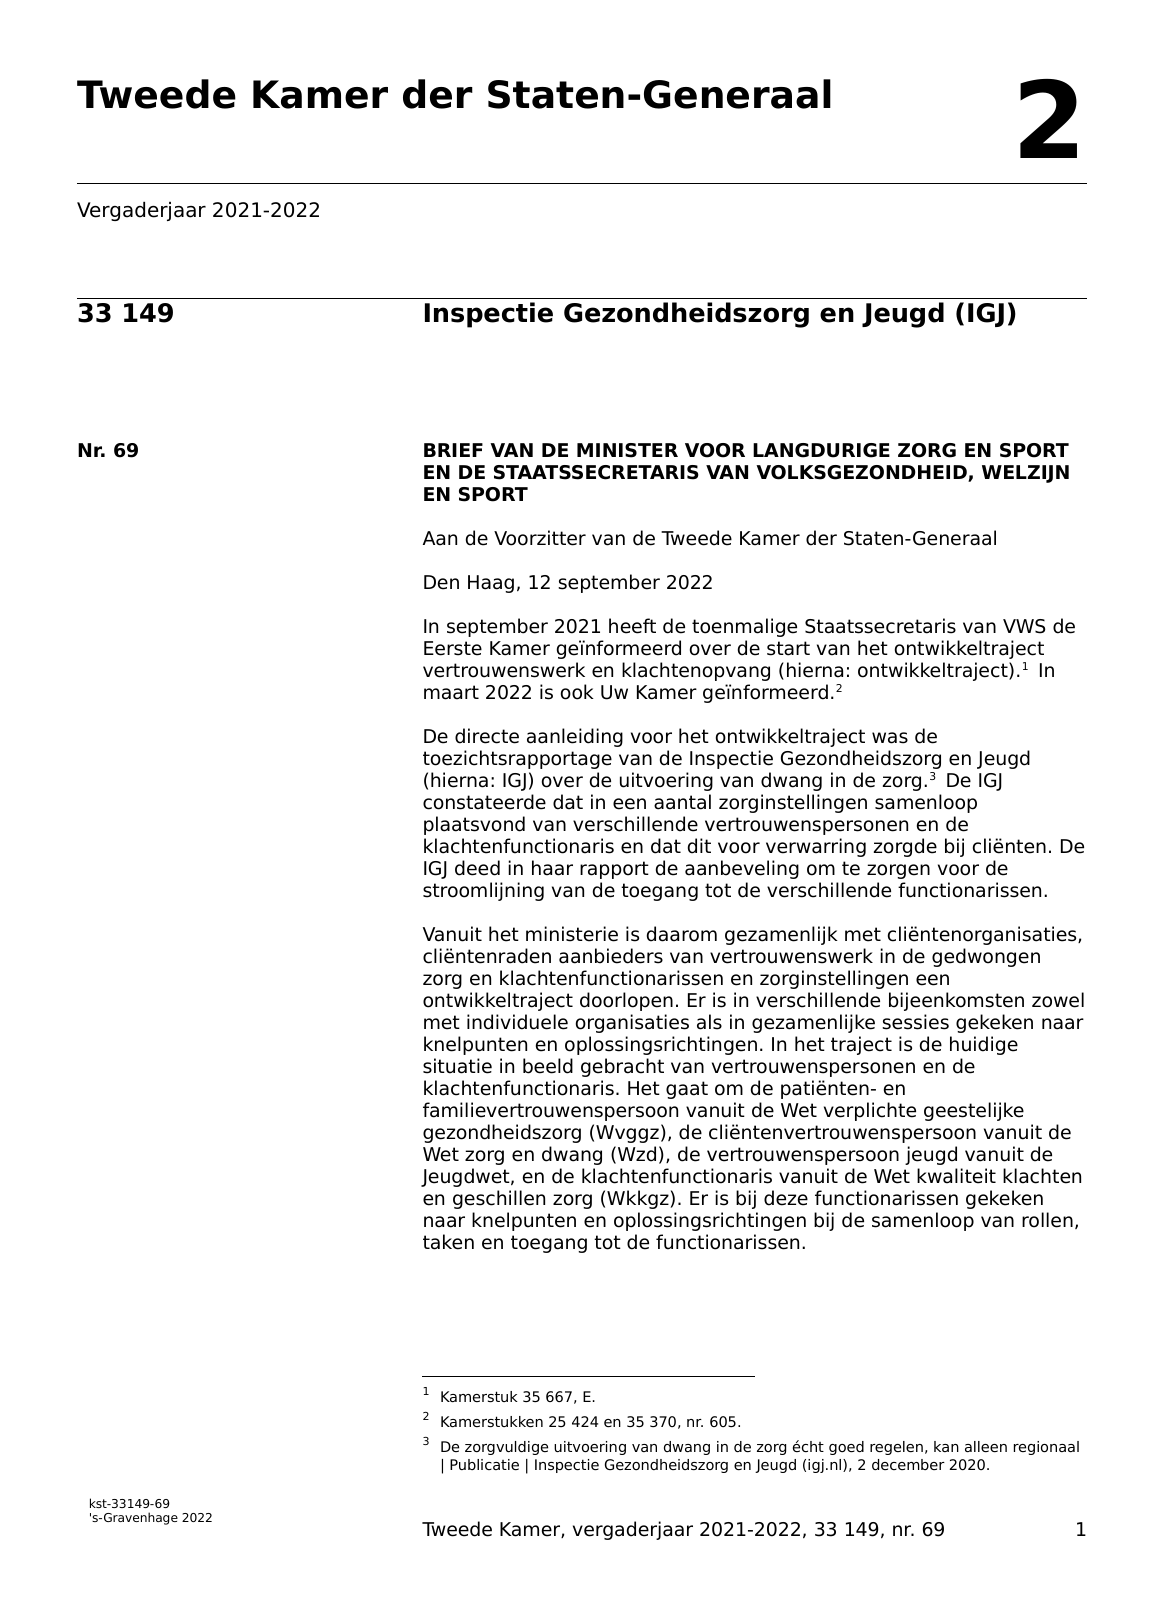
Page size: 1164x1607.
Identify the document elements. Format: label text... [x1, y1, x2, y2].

text kst-33149-69 [88, 1497, 323, 1511]
text 's-Gravenhage 2022 [88, 1511, 323, 1525]
text De directe aanleiding voor het ontwikkeltraject was de toezichtsrapportage van de Inspectie Gezondheidszorg en Jeugd (hierna: IGJ) over de uitvoering van dwang in de zorg. De IGJ constateerde dat in een aantal zorginstellingen samenloop plaatsvond van verschillende vertrouwenspersonen en de klachtenfunctionaris en dat dit voor verwarring zorgde bij cliënten. De IGJ deed in haar rapport de aanbeveling om te zorgen voor de stroomlijning van de toegang tot de verschillende functionarissen. [422, 726, 1087, 902]
table_header 2 [886, 59, 1087, 183]
text Kamerstuk 35 667, E. [422, 1385, 1087, 1407]
subtitle Nr. 69 BRIEF VAN DE MINISTER VOOR LANGDURIGE ZORG EN SPORT EN DE STAATSSECRETARIS VAN VOLKSGEZONDHEID, WELZIJN EN SPORT [77, 440, 1087, 506]
table_header Tweede Kamer der Staten-Generaal [77, 59, 886, 183]
subtitle 33 149 Inspectie Gezondheidszorg en Jeugd (IGJ) [77, 299, 1087, 329]
text Kamerstukken 25 424 en 35 370, nr. 605. [422, 1410, 1087, 1432]
text De zorgvuldige uitvoering van dwang in de zorg écht goed regelen, kan alleen regionaal | Publicatie | Inspectie Gezondheidszorg en Jeugd (igj.nl), 2 december 2020. [422, 1435, 1087, 1474]
text Den Haag, 12 september 2022 [422, 572, 1087, 594]
text Vanuit het ministerie is daarom gezamenlijk met cliëntenorganisaties, cliëntenraden aanbieders van vertrouwenswerk in de gedwongen zorg en klachtenfunctionarissen en zorginstellingen een ontwikkeltraject doorlopen. Er is in verschillende bijeenkomsten zowel met individuele organisaties als in gezamenlijke sessies gekeken naar knelpunten en oplossingsrichtingen. In het traject is de huidige situatie in beeld gebracht van vertrouwenspersonen en de klachtenfunctionaris. Het gaat om de patiënten- en familievertrouwenspersoon vanuit de Wet verplichte geestelijke gezondheidszorg (Wvggz), de cliëntenvertrouwenspersoon vanuit de Wet zorg en dwang (Wzd), de vertrouwenspersoon jeugd vanuit de Jeugdwet, en de klachtenfunctionaris vanuit de Wet kwaliteit klachten en geschillen zorg (Wkkgz). Er is bij deze functionarissen gekeken naar knelpunten en oplossingsrichtingen bij de samenloop van rollen, taken en toegang tot de functionarissen. [422, 924, 1087, 1254]
text In september 2021 heeft de toenmalige Staatssecretaris van VWS de Eerste Kamer geïnformeerd over de start van het ontwikkeltraject vertrouwenswerk en klachtenopvang (hierna: ontwikkeltraject). In maart 2022 is ook Uw Kamer geïnformeerd. [422, 616, 1087, 704]
table_cell Vergaderjaar 2021-2022 [77, 184, 1087, 298]
text Aan de Voorzitter van de Tweede Kamer der Staten-Generaal [422, 528, 1087, 550]
